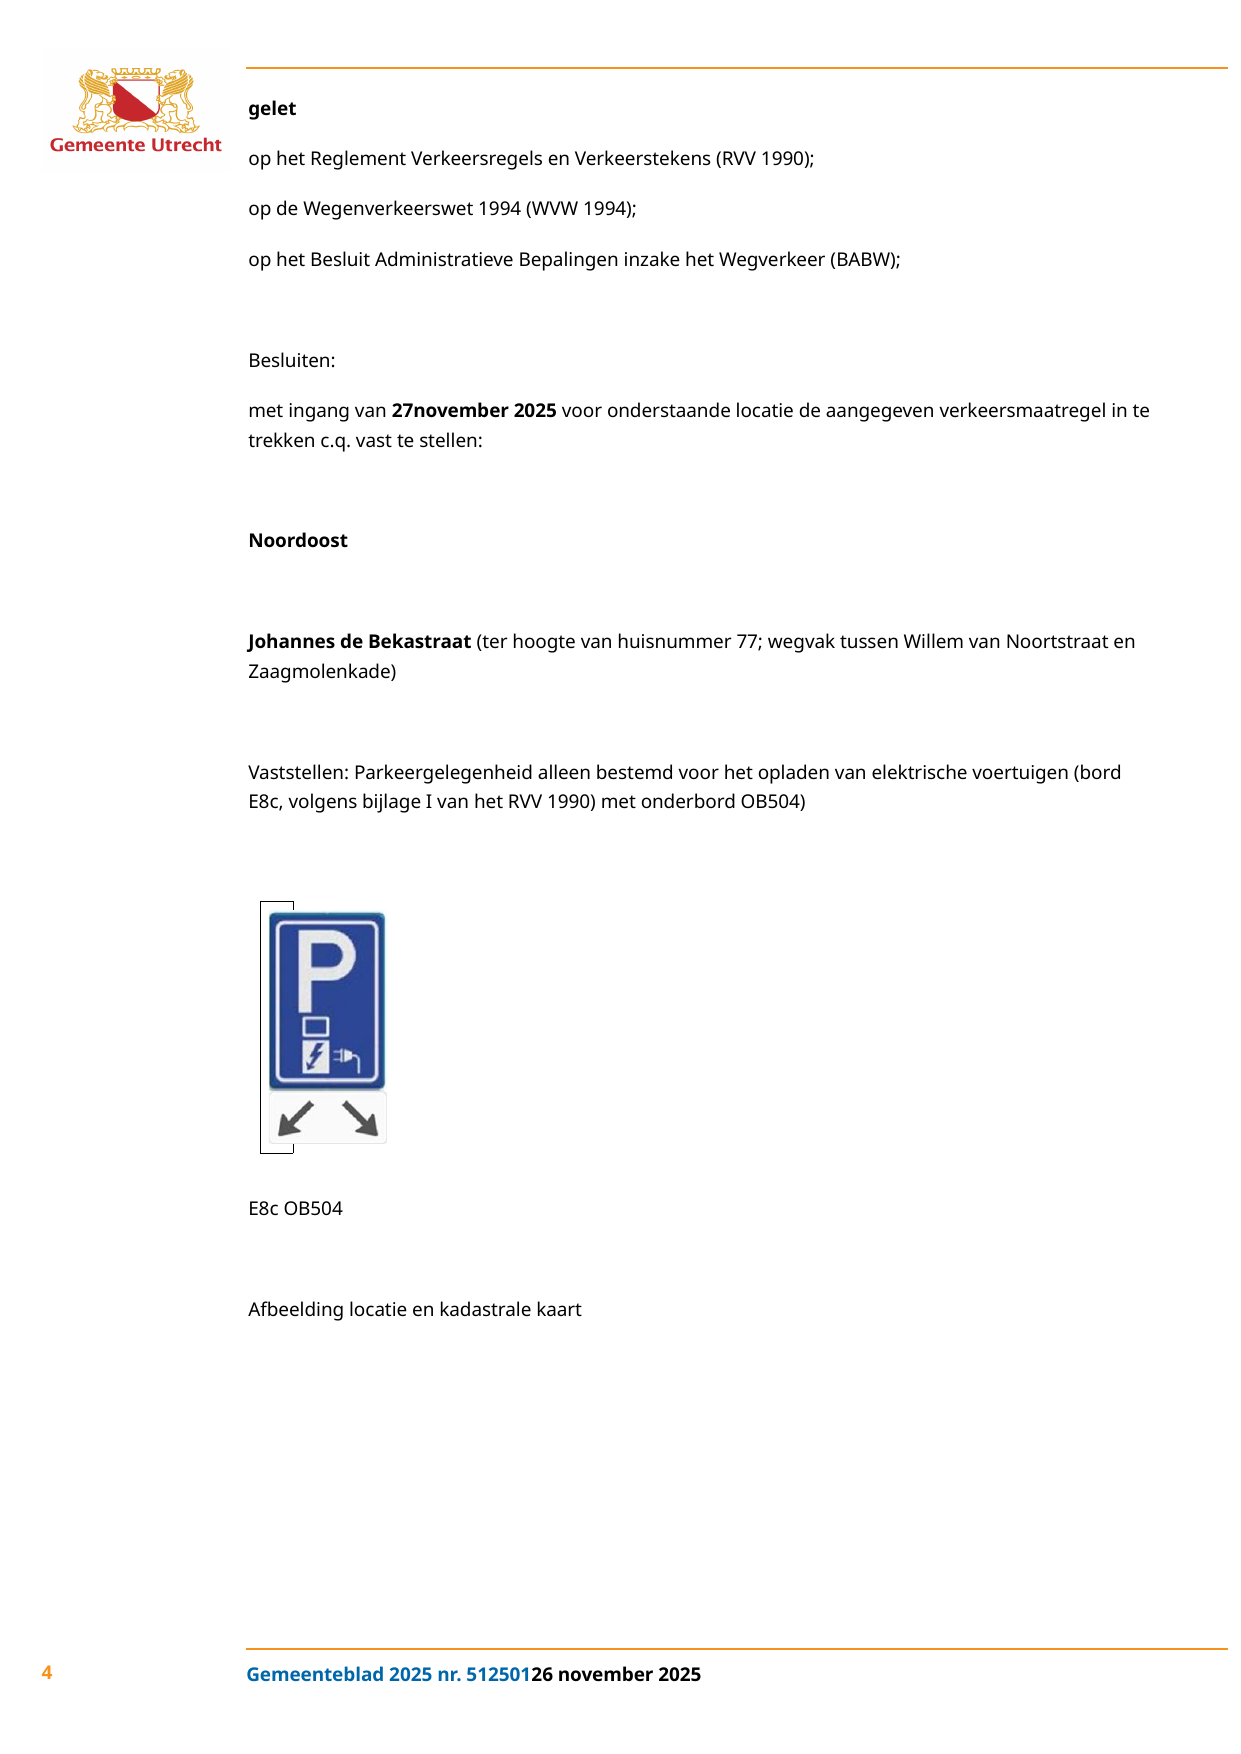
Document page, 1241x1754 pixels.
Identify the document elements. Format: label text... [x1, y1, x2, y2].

picture [268, 910, 387, 1144]
text Vaststellen: Parkeergelegenheid alleen bestemd voor het opladen van elektrische voertuigen (bord E8c, volgens bijlage I van het RVV 1990) met onderbord OB504) [248, 759, 1152, 814]
text op het Reglement Verkeersregels en Verkeerstekens (RVV 1990); [248, 145, 1152, 171]
text Besluiten: [248, 347, 1152, 373]
text Johannes de Bekastraat (ter hoogte van huisnummer 77; wegvak tussen Willem van Noortstraat en Zaagmolenkade) [248, 628, 1152, 684]
text Afbeelding locatie en kadastrale kaart [248, 1296, 1152, 1322]
text met ingang van 27november 2025 voor onderstaande locatie de aangegeven verkeersmaatregel in te trekken c.q. vast te stellen: [248, 397, 1152, 453]
text op het Besluit Administratieve Bepalingen inzake het Wegverkeer (BABW); [248, 246, 1152, 272]
text E8c OB504 [248, 1195, 1152, 1221]
text gelet [248, 95, 1152, 121]
text Noordoost [248, 528, 1152, 553]
picture [41, 47, 231, 172]
text op de Wegenverkeerswet 1994 (WVW 1994); [248, 196, 1152, 221]
